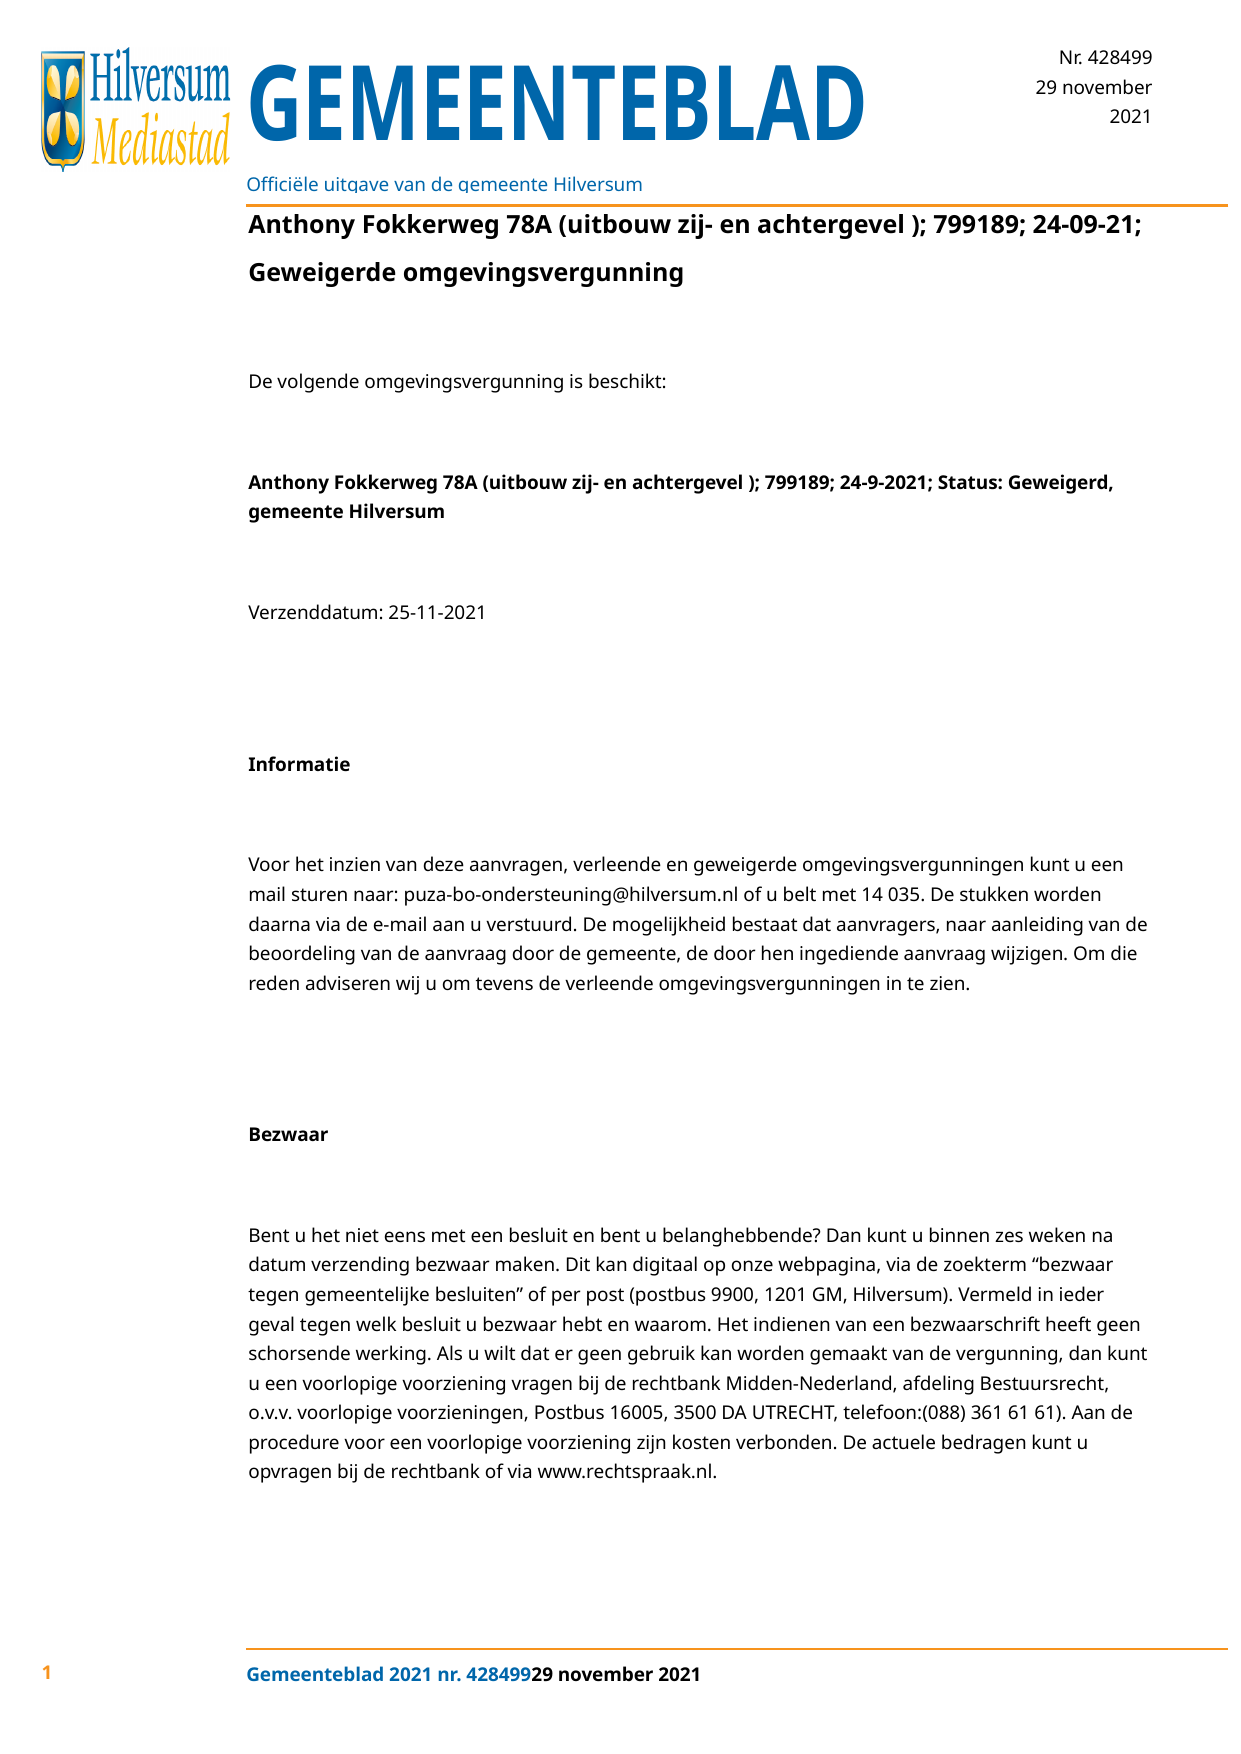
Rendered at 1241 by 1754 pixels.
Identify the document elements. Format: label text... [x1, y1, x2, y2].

text Informatie [248, 751, 1152, 777]
text Anthony Fokkerweg 78A (uitbouw zij- en achtergevel ); 799189; 24-9-2021; Status: Geweigerd, gemeente Hilversum [248, 469, 1152, 524]
picture [41, 47, 231, 172]
text De volgende omgevingsvergunning is beschikt: [248, 368, 1152, 394]
text Bent u het niet eens met een besluit en bent u belanghebbende? Dan kunt u binnen zes weken na datum verzending bezwaar maken. Dit kan digitaal op onze webpagina, via de zoekterm “bezwaar tegen gemeentelijke besluiten” of per post (postbus 9900, 1201 GM, Hilversum). Vermeld in ieder geval tegen welk besluit u bezwaar hebt en waarom. Het indienen van een bezwaarschrift heeft geen schorsende werking. Als u wilt dat er geen gebruik kan worden gemaakt van de vergunning, dan kunt u een voorlopige voorziening vragen bij de rechtbank Midden-Nederland, afdeling Bestuursrecht, o.v.v. voorlopige voorzieningen, Postbus 16005, 3500 DA UTRECHT, telefoon:(088) 361 61 61). Aan de procedure voor een voorlopige voorziening zijn kosten verbonden. De actuele bedragen kunt u opvragen bij de rechtbank of via www.rechtspraak.nl. [248, 1222, 1152, 1484]
text Anthony Fokkerweg 78A (uitbouw zij- en achtergevel ); 799189; 24-09-21; Geweigerde omgevingsvergunning [248, 207, 1152, 288]
text Bezwaar [248, 1121, 1152, 1147]
text Voor het inzien van deze aanvragen, verleende en geweigerde omgevingsvergunningen kunt u een mail sturen naar: puza-bo-ondersteuning@hilversum.nl of u belt met 14 035. De stukken worden daarna via de e-mail aan u verstuurd. De mogelijkheid bestaat dat aanvragers, naar aanleiding van de beoordeling van de aanvraag door de gemeente, de door hen ingediende aanvraag wijzigen. Om die reden adviseren wij u om tevens de verleende omgevingsvergunningen in te zien. [248, 852, 1152, 996]
text Verzenddatum: 25-11-2021 [248, 599, 1152, 625]
